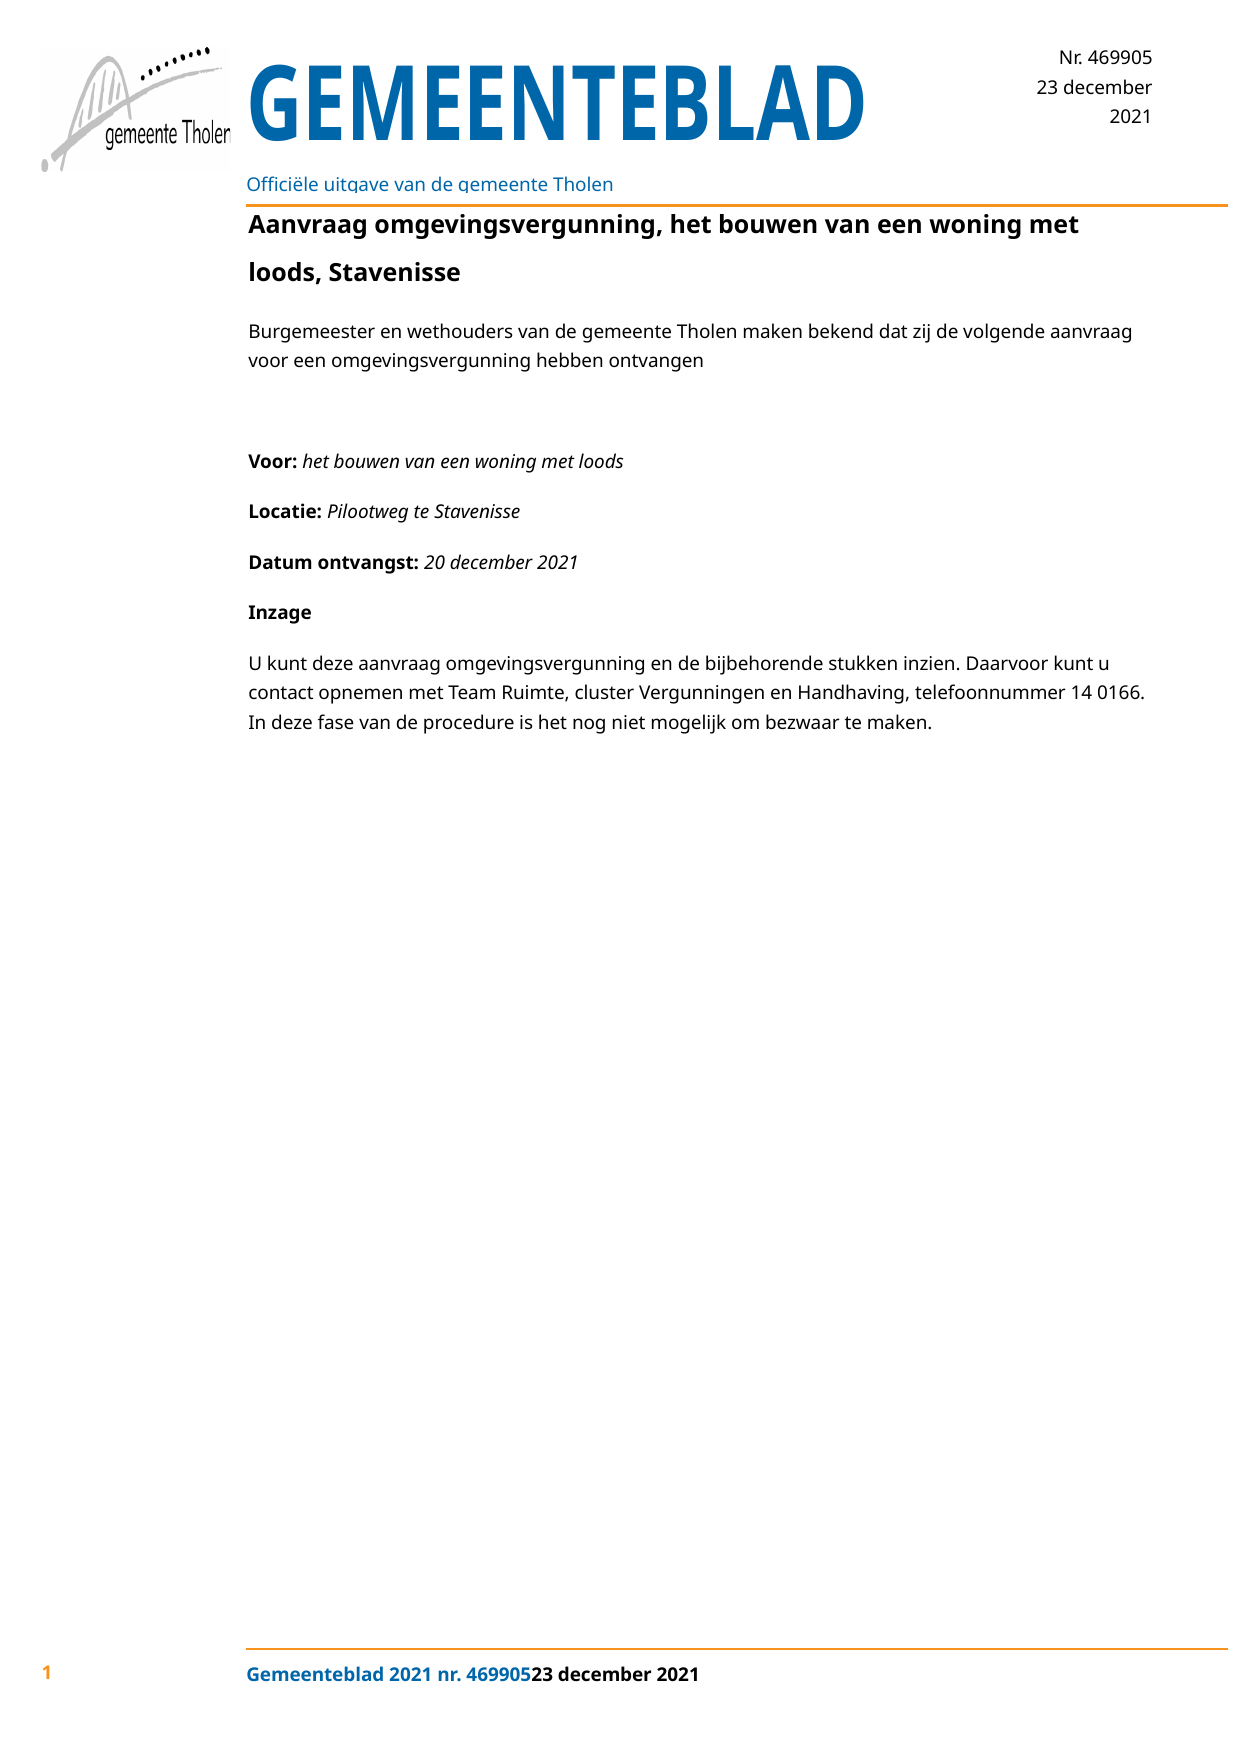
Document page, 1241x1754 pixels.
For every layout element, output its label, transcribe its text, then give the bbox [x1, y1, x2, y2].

text Burgemeester en wethouders van de gemeente Tholen maken bekend dat zij de volgende aanvraag voor een omgevingsvergunning hebben ontvangen [248, 318, 1152, 373]
picture [41, 47, 231, 172]
text U kunt deze aanvraag omgevingsvergunning en de bijbehorende stukken inzien. Daarvoor kunt u contact opnemen met Team Ruimte, cluster Vergunningen en Handhaving, telefoonnummer 14 0166. In deze fase van de procedure is het nog niet mogelijk om bezwaar te maken. [248, 650, 1152, 735]
text Datum ontvangst: 20 december 2021 [248, 549, 1152, 575]
text Inzage [248, 599, 1152, 625]
text Aanvraag omgevingsvergunning, het bouwen van een woning met loods, Stavenisse [248, 207, 1152, 288]
text Voor: het bouwen van een woning met loods [248, 448, 1152, 474]
text Locatie: Pilootweg te Stavenisse [248, 499, 1152, 524]
